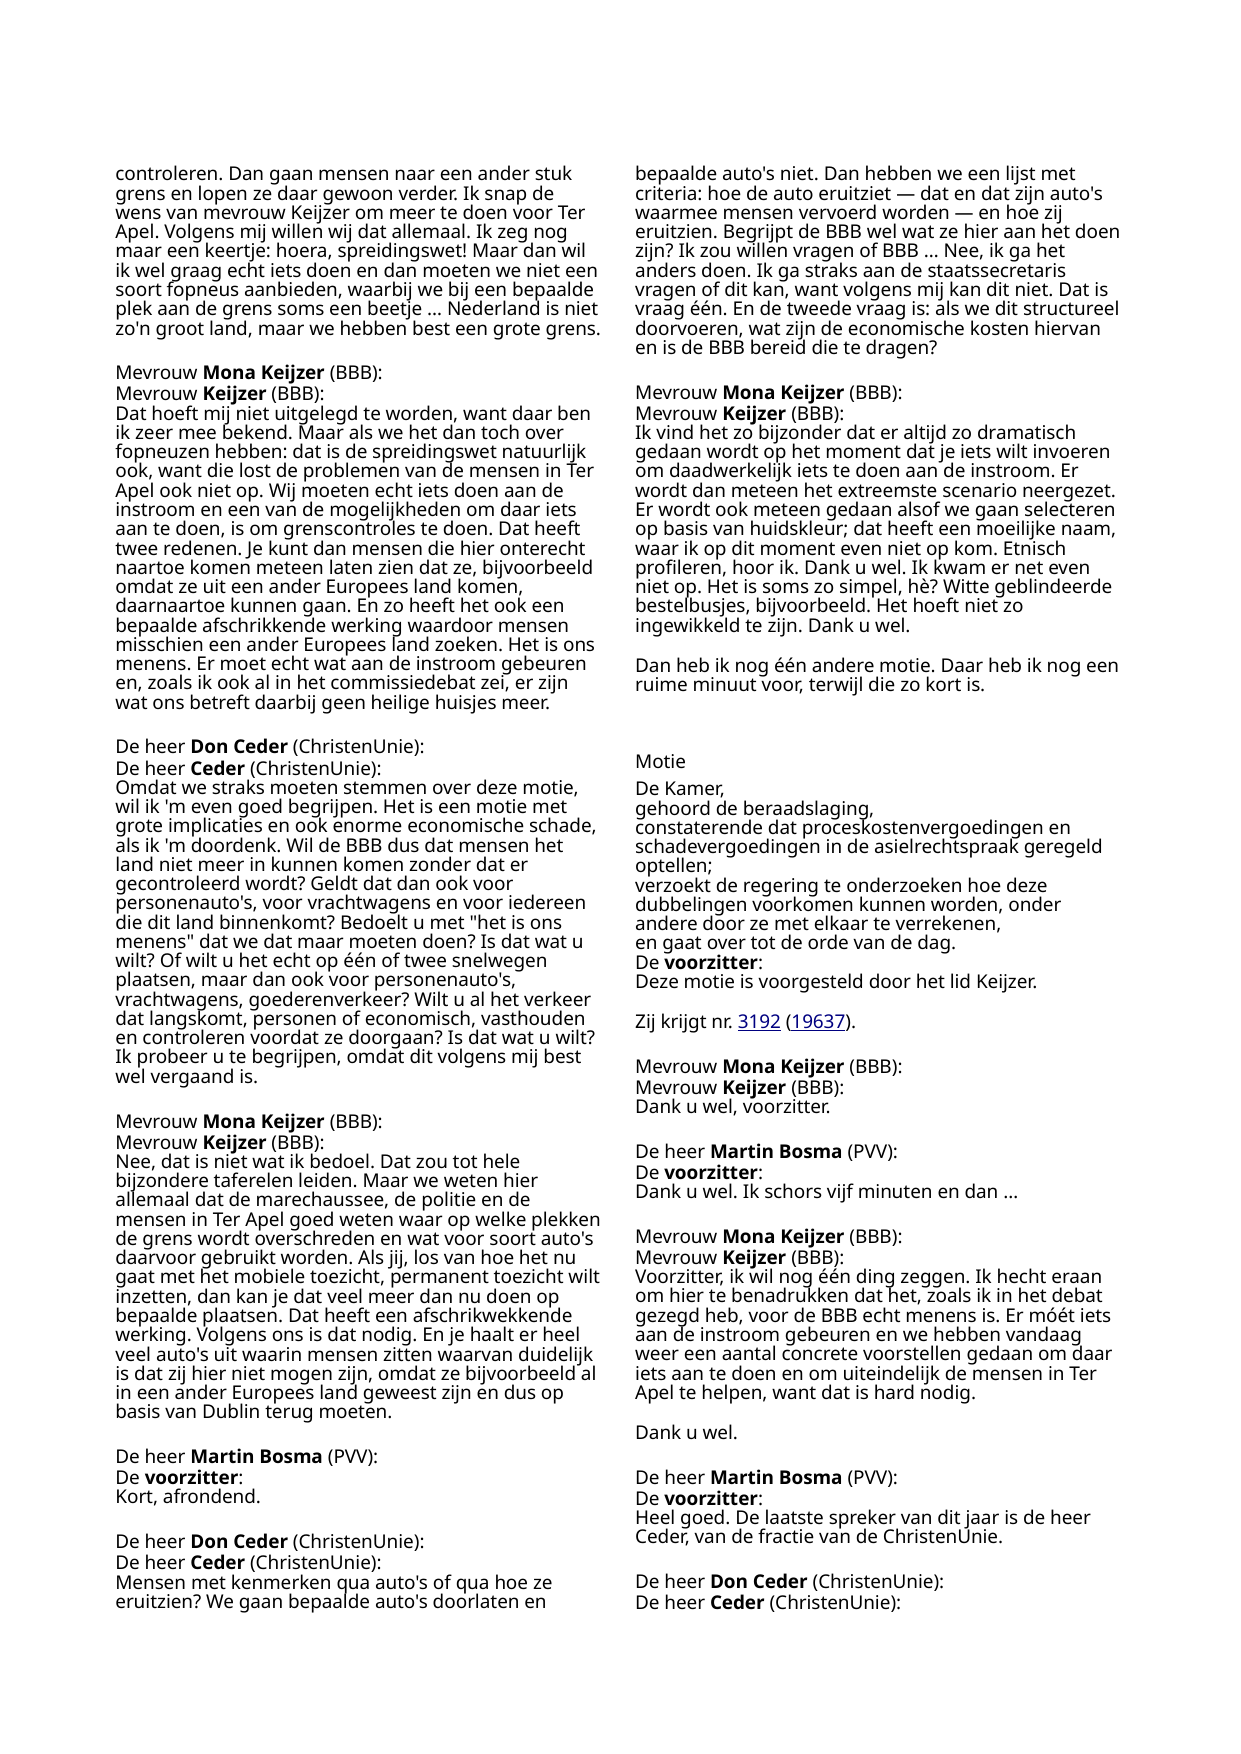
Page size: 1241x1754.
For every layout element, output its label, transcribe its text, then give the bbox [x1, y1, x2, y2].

text Heel goed. De laatste spreker van dit jaar is de heer Ceder, van de fractie van de ChristenUnie. [635, 1509, 1125, 1547]
text De voorzitter: [115, 1469, 605, 1488]
text De heer Martin Bosma (PVV): [635, 1138, 1125, 1164]
text verzoekt de regering te onderzoeken hoe deze dubbelingen voorkomen kunnen worden, onder andere door ze met elkaar te verrekenen, [635, 877, 1125, 934]
text De heer Martin Bosma (PVV): [115, 1443, 605, 1469]
text Mevrouw Keijzer (BBB): [115, 1134, 605, 1153]
text Mevrouw Mona Keijzer (BBB): [115, 1108, 605, 1134]
text De heer Martin Bosma (PVV): [635, 1464, 1125, 1490]
text Omdat we straks moeten stemmen over deze motie, wil ik 'm even goed begrijpen. Het is een motie met grote implicaties en ook enorme economische schade, als ik 'm doordenk. Wil de BBB dus dat mensen het land niet meer in kunnen komen zonder dat er gecontroleerd wordt? Geldt dat dan ook voor personenauto's, voor vrachtwagens en voor iedereen die dit land binnenkomt? Bedoelt u met "het is ons menens" dat we dat maar moeten doen? Is dat wat u wilt? Of wilt u het echt op één of twee snelwegen plaatsen, maar dan ook voor personenauto's, vrachtwagens, goederenverkeer? Wilt u al het verkeer dat langskomt, personen of economisch, vasthouden en controleren voordat ze doorgaan? Is dat wat u wilt? Ik probeer u te begrijpen, omdat dit volgens mij best wel vergaand is. [115, 779, 605, 1087]
text De heer Don Ceder (ChristenUnie): [115, 1529, 605, 1554]
text De heer Don Ceder (ChristenUnie): [635, 1568, 1125, 1594]
text Mevrouw Mona Keijzer (BBB): [635, 1053, 1125, 1079]
text gehoord de beraadslaging, [635, 799, 1125, 819]
text De Kamer, [635, 780, 1125, 799]
text Dan heb ik nog één andere motie. Daar heb ik nog een ruime minuut voor, terwijl die zo kort is. [635, 657, 1125, 695]
text Kort, afrondend. [115, 1488, 605, 1508]
text bepaalde auto's niet. Dan hebben we een lijst met criteria: hoe de auto eruitziet — dat en dat zijn auto's waarmee mensen vervoerd worden — en hoe zij eruitzien. Begrijpt de BBB wel wat ze hier aan het doen zijn? Ik zou willen vragen of BBB … Nee, ik ga het anders doen. Ik ga straks aan de staatssecretaris vragen of dit kan, want volgens mij kan dit niet. Dat is vraag één. En de tweede vraag is: als we dit structureel doorvoeren, wat zijn de economische kosten hiervan en is de BBB bereid die te dragen? [635, 165, 1125, 358]
text Nee, dat is niet wat ik bedoel. Dat zou tot hele bijzondere taferelen leiden. Maar we weten hier allemaal dat de marechaussee, de politie en de mensen in Ter Apel goed weten waar op welke plekken de grens wordt overschreden en wat voor soort auto's daarvoor gebruikt worden. Als jij, los van hoe het nu gaat met het mobiele toezicht, permanent toezicht wilt inzetten, dan kan je dat veel meer dan nu doen op bepaalde plaatsen. Dat heeft een afschrikwekkende werking. Volgens ons is dat nodig. En je haalt er heel veel auto's uit waarin mensen zitten waarvan duidelijk is dat zij hier niet mogen zijn, omdat ze bijvoorbeeld al in een ander Europees land geweest zijn en dus op basis van Dublin terug moeten. [115, 1153, 605, 1423]
text De heer Ceder (ChristenUnie): [115, 759, 605, 779]
text De voorzitter: [635, 954, 1125, 973]
text Dank u wel. [635, 1424, 1125, 1443]
text De heer Don Ceder (ChristenUnie): [115, 734, 605, 759]
text Mensen met kenmerken qua auto's of qua hoe ze eruitzien? We gaan bepaalde auto's doorlaten en [115, 1574, 605, 1612]
text Dat hoeft mij niet uitgelegd te worden, want daar ben ik zeer mee bekend. Maar als we het dan toch over fopneuzen hebben: dat is de spreidingswet natuurlijk ook, want die lost de problemen van de mensen in Ter Apel ook niet op. Wij moeten echt iets doen aan de instroom en een van de mogelijkheden om daar iets aan te doen, is om grenscontroles te doen. Dat heeft twee redenen. Je kunt dan mensen die hier onterecht naartoe komen meteen laten zien dat ze, bijvoorbeeld omdat ze uit een ander Europees land komen, daarnaartoe kunnen gaan. En zo heeft het ook een bepaalde afschrikkende werking waardoor mensen misschien een ander Europees land zoeken. Het is ons menens. Er moet echt wat aan de instroom gebeuren en, zoals ik ook al in het commissiedebat zei, er zijn wat ons betreft daarbij geen heilige huisjes meer. [115, 404, 605, 713]
text Dank u wel, voorzitter. [635, 1098, 1125, 1117]
text Mevrouw Mona Keijzer (BBB): [635, 379, 1125, 404]
text constaterende dat proceskostenvergoedingen en schadevergoedingen in de asielrechtspraak geregeld optellen; [635, 819, 1125, 877]
text Dank u wel. Ik schors vijf minuten en dan … [635, 1183, 1125, 1202]
text controleren. Dan gaan mensen naar een ander stuk grens en lopen ze daar gewoon verder. Ik snap de wens van mevrouw Keijzer om meer te doen voor Ter Apel. Volgens mij willen wij dat allemaal. Ik zeg nog maar een keertje: hoera, spreidingswet! Maar dan wil ik wel graag echt iets doen en dan moeten we niet een soort fopneus aanbieden, waarbij we bij een bepaalde plek aan de grens soms een beetje … Nederland is niet zo'n groot land, maar we hebben best een grote grens. [115, 165, 605, 339]
text Mevrouw Mona Keijzer (BBB): [635, 1223, 1125, 1249]
text Ik vind het zo bijzonder dat er altijd zo dramatisch gedaan wordt op het moment dat je iets wilt invoeren om daadwerkelijk iets te doen aan de instroom. Er wordt dan meteen het extreemste scenario neergezet. Er wordt ook meteen gedaan alsof we gaan selecteren op basis van huidskleur; dat heeft een moeilijke naam, waar ik op dit moment even niet op kom. Etnisch profileren, hoor ik. Dank u wel. Ik kwam er net even niet op. Het is soms zo simpel, hè? Witte geblindeerde bestelbusjes, bijvoorbeeld. Het hoeft niet zo ingewikkeld te zijn. Dank u wel. [635, 424, 1125, 636]
text Mevrouw Keijzer (BBB): [635, 404, 1125, 424]
text Mevrouw Keijzer (BBB): [635, 1079, 1125, 1098]
text De voorzitter: [635, 1164, 1125, 1183]
text De heer Ceder (ChristenUnie): [635, 1594, 1125, 1613]
text Motie [635, 748, 1125, 774]
text Mevrouw Mona Keijzer (BBB): [115, 359, 605, 385]
text De voorzitter: [635, 1490, 1125, 1509]
text Voorzitter, ik wil nog één ding zeggen. Ik hecht eraan om hier te benadrukken dat het, zoals ik in het debat gezegd heb, voor de BBB echt menens is. Er móét iets aan de instroom gebeuren en we hebben vandaag weer een aantal concrete voorstellen gedaan om daar iets aan te doen en om uiteindelijk de mensen in Ter Apel te helpen, want dat is hard nodig. [635, 1268, 1125, 1403]
text Deze motie is voorgesteld door het lid Keijzer. [635, 973, 1125, 992]
text Zij krijgt nr. 3192 (19637). [635, 1013, 1125, 1032]
text Mevrouw Keijzer (BBB): [635, 1249, 1125, 1268]
text De heer Ceder (ChristenUnie): [115, 1554, 605, 1574]
text Mevrouw Keijzer (BBB): [115, 385, 605, 404]
text en gaat over tot de orde van de dag. [635, 934, 1125, 954]
